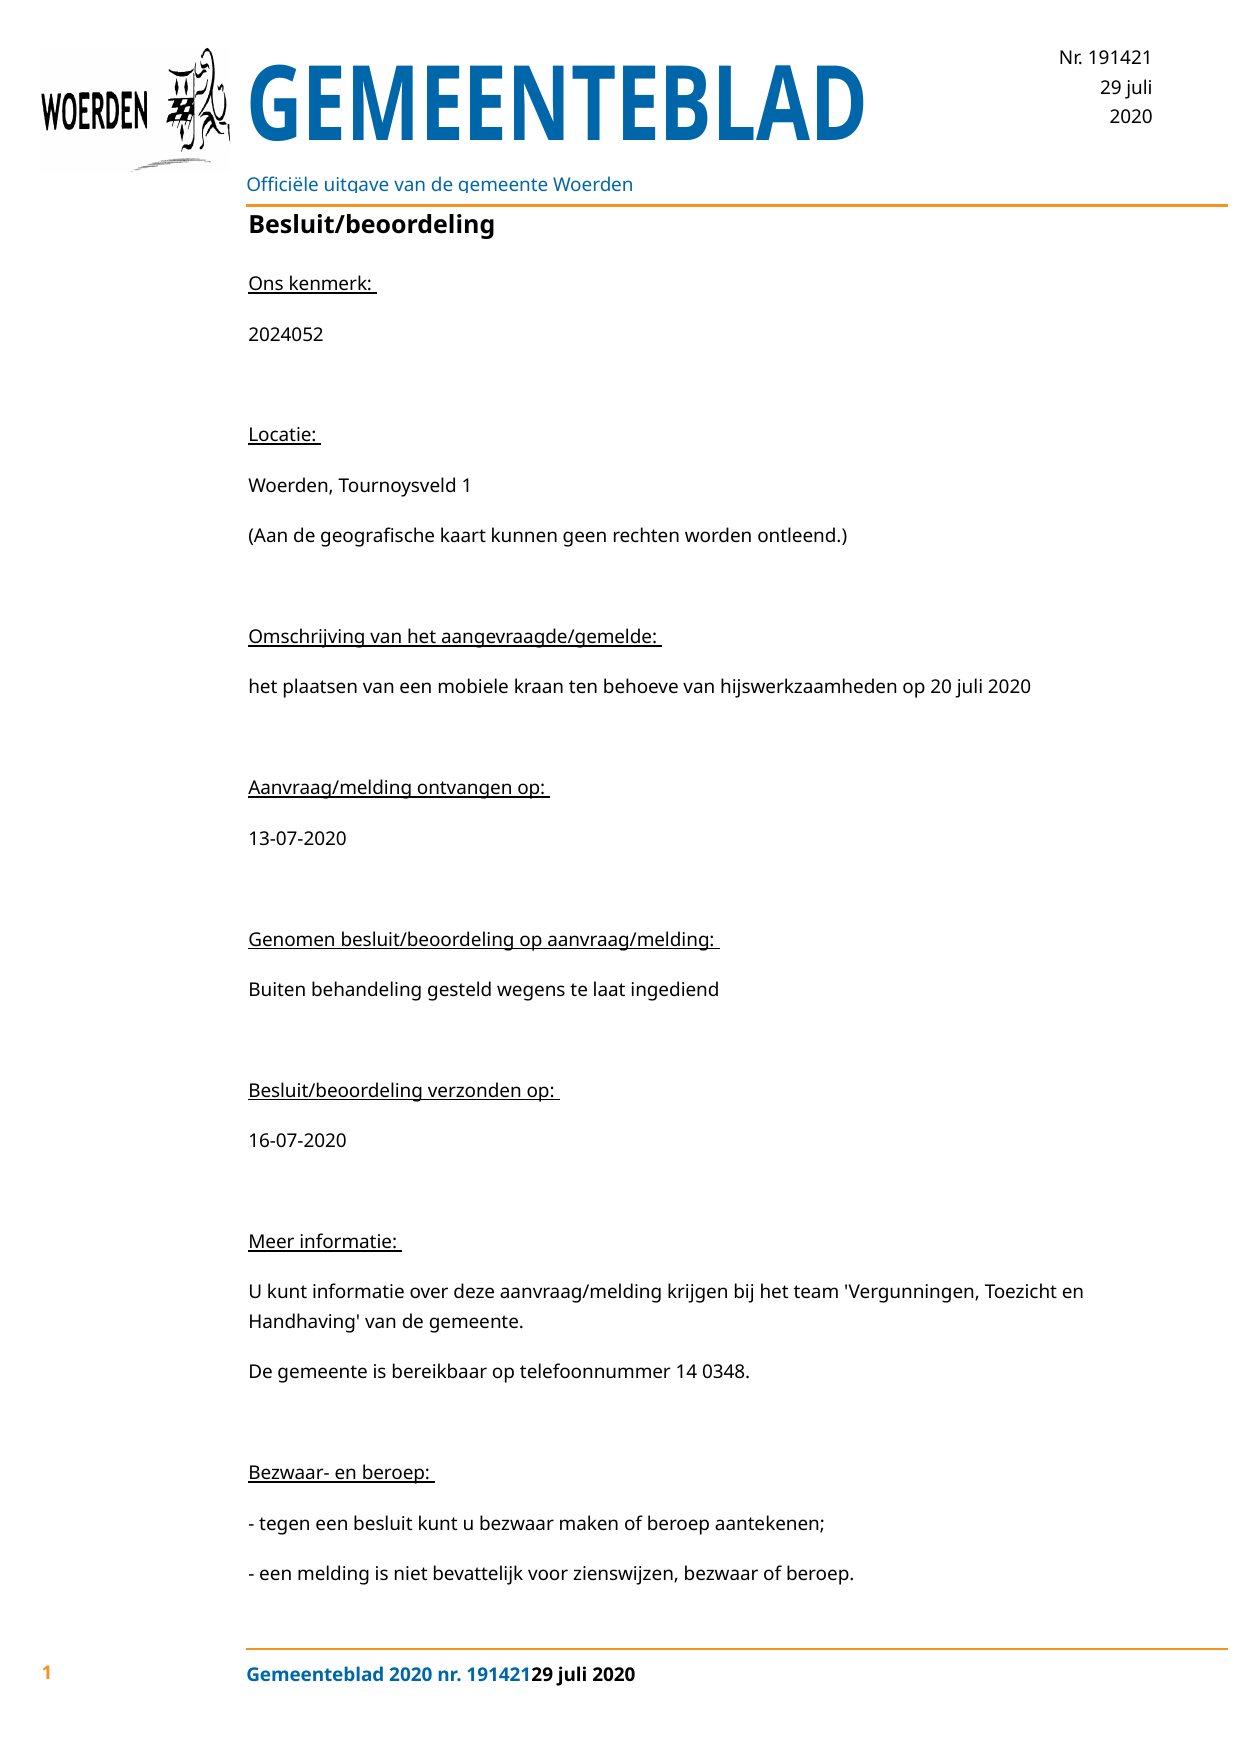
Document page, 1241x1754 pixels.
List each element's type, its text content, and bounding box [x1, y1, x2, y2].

text 16-07-2020 [248, 1127, 1152, 1153]
text Besluit/beoordeling [248, 207, 1152, 241]
text U kunt informatie over deze aanvraag/melding krijgen bij het team 'Vergunningen, Toezicht en Handhaving' van de gemeente. [248, 1279, 1152, 1334]
text Buiten behandeling gesteld wegens te laat ingediend [248, 976, 1152, 1002]
text Bezwaar- en beroep: [248, 1459, 1152, 1485]
text - een melding is niet bevattelijk voor zienswijzen, bezwaar of beroep. [248, 1560, 1152, 1586]
text (Aan de geografische kaart kunnen geen rechten worden ontleend.) [248, 522, 1152, 548]
text Aanvraag/melding ontvangen op: [248, 774, 1152, 800]
text 13-07-2020 [248, 825, 1152, 851]
text Omschrijving van het aangevraagde/gemelde: [248, 623, 1152, 649]
text Meer informatie: [248, 1228, 1152, 1254]
text het plaatsen van een mobiele kraan ten behoeve van hijswerkzaamheden op 20 juli 2020 [248, 674, 1152, 699]
text De gemeente is bereikbaar op telefoonnummer 14 0348. [248, 1359, 1152, 1384]
text Ons kenmerk: [248, 270, 1152, 296]
text Besluit/beoordeling verzonden op: [248, 1077, 1152, 1103]
text - tegen een besluit kunt u bezwaar maken of beroep aantekenen; [248, 1510, 1152, 1536]
text Locatie: [248, 422, 1152, 447]
text 2024052 [248, 321, 1152, 346]
text Genomen besluit/beoordeling op aanvraag/melding: [248, 926, 1152, 951]
picture [41, 47, 231, 172]
text Woerden, Tournoysveld 1 [248, 472, 1152, 498]
